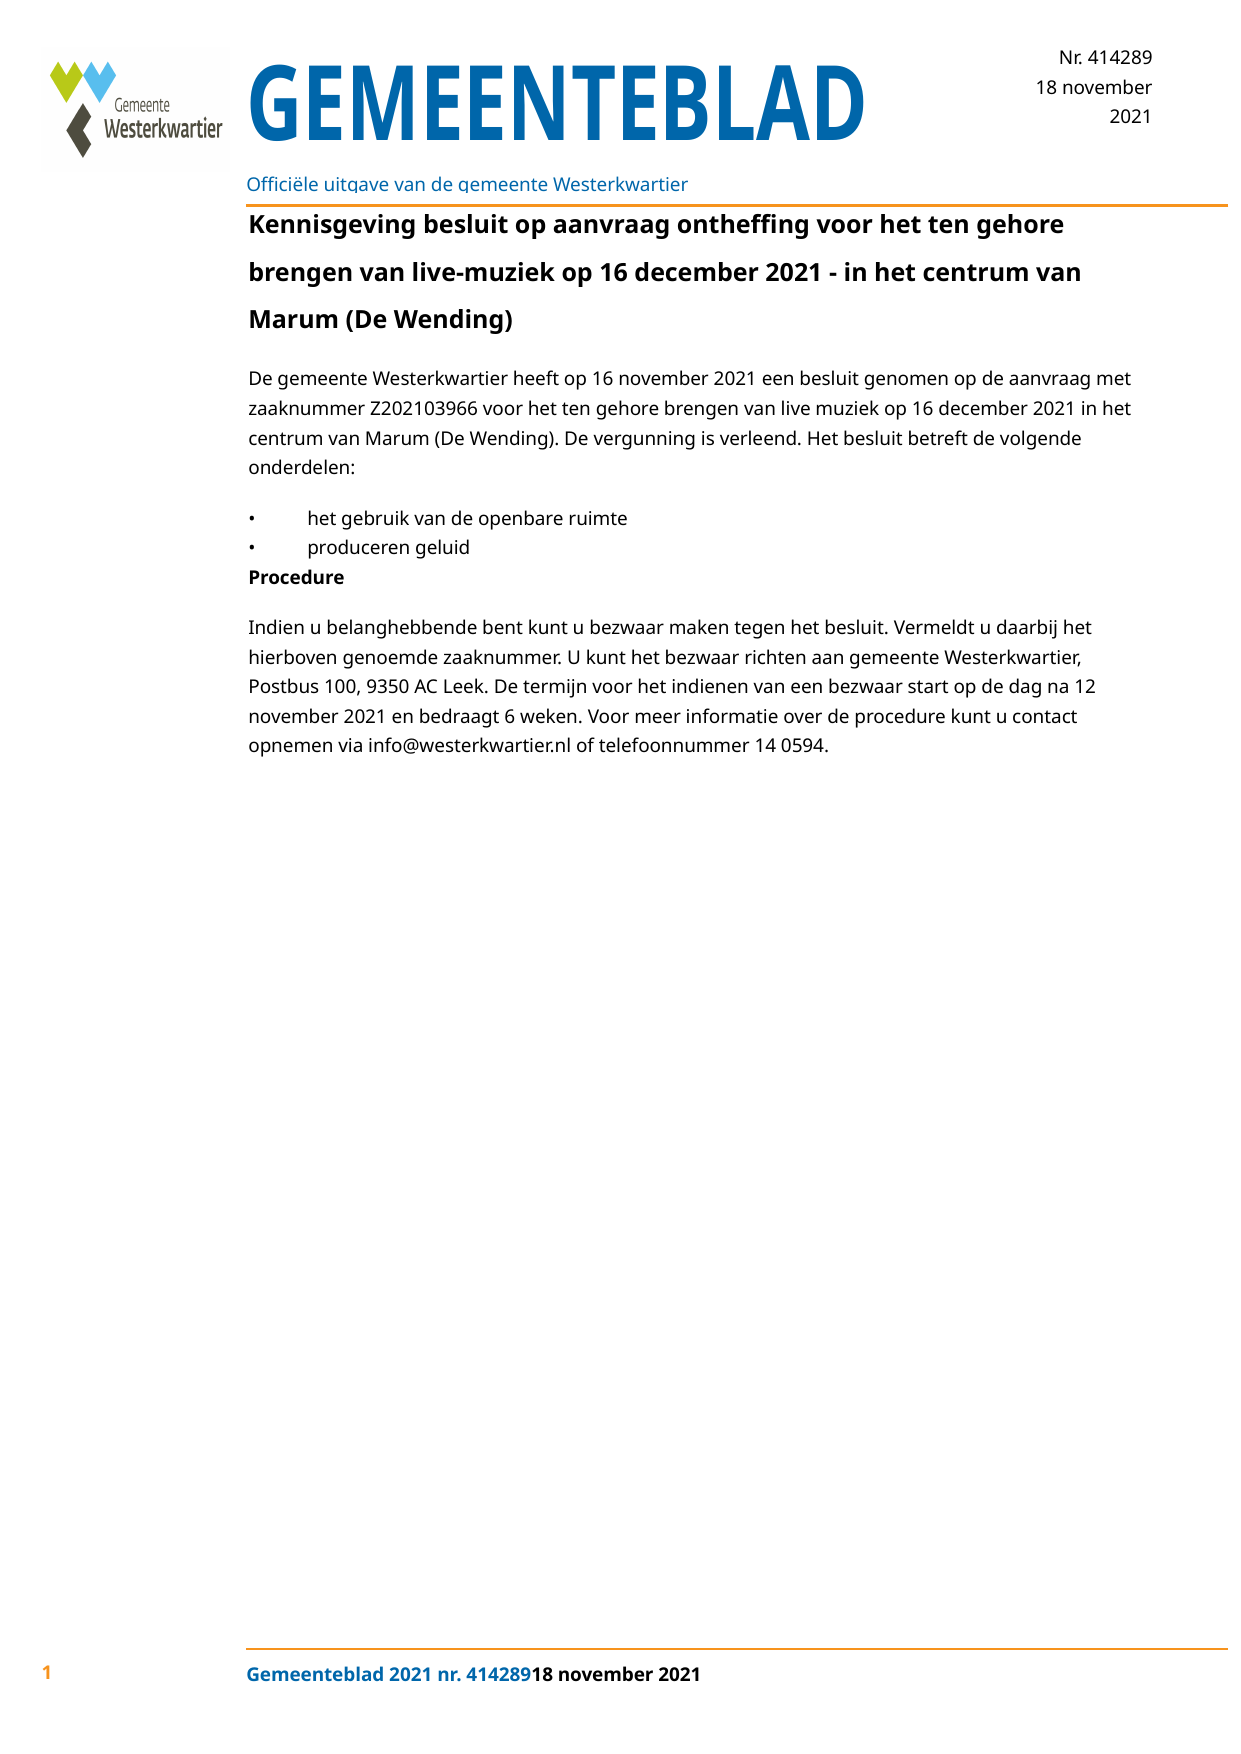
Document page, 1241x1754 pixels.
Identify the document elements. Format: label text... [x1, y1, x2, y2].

list het gebruik van de openbare ruimte [248, 505, 1152, 530]
text De gemeente Westerkwartier heeft op 16 november 2021 een besluit genomen op de aanvraag met zaaknummer Z202103966 voor het ten gehore brengen van live muziek op 16 december 2021 in het centrum van Marum (De Wending). De vergunning is verleend. Het besluit betreft de volgende onderdelen: [248, 366, 1152, 480]
text Procedure [248, 564, 1152, 589]
picture [41, 47, 231, 172]
text Kennisgeving besluit op aanvraag ontheffing voor het ten gehore brengen van live-muziek op 16 december 2021 - in het centrum van Marum (De Wending) [248, 207, 1152, 336]
list produceren geluid [248, 534, 1152, 560]
text Indien u belanghebbende bent kunt u bezwaar maken tegen het besluit. Vermeldt u daarbij het hierboven genoemde zaaknummer. U kunt het bezwaar richten aan gemeente Westerkwartier, Postbus 100, 9350 AC Leek. De termijn voor het indienen van een bezwaar start op de dag na 12 november 2021 en bedraagt 6 weken. Voor meer informatie over de procedure kunt u contact opnemen via info@westerkwartier.nl of telefoonnummer 14 0594. [248, 614, 1152, 758]
